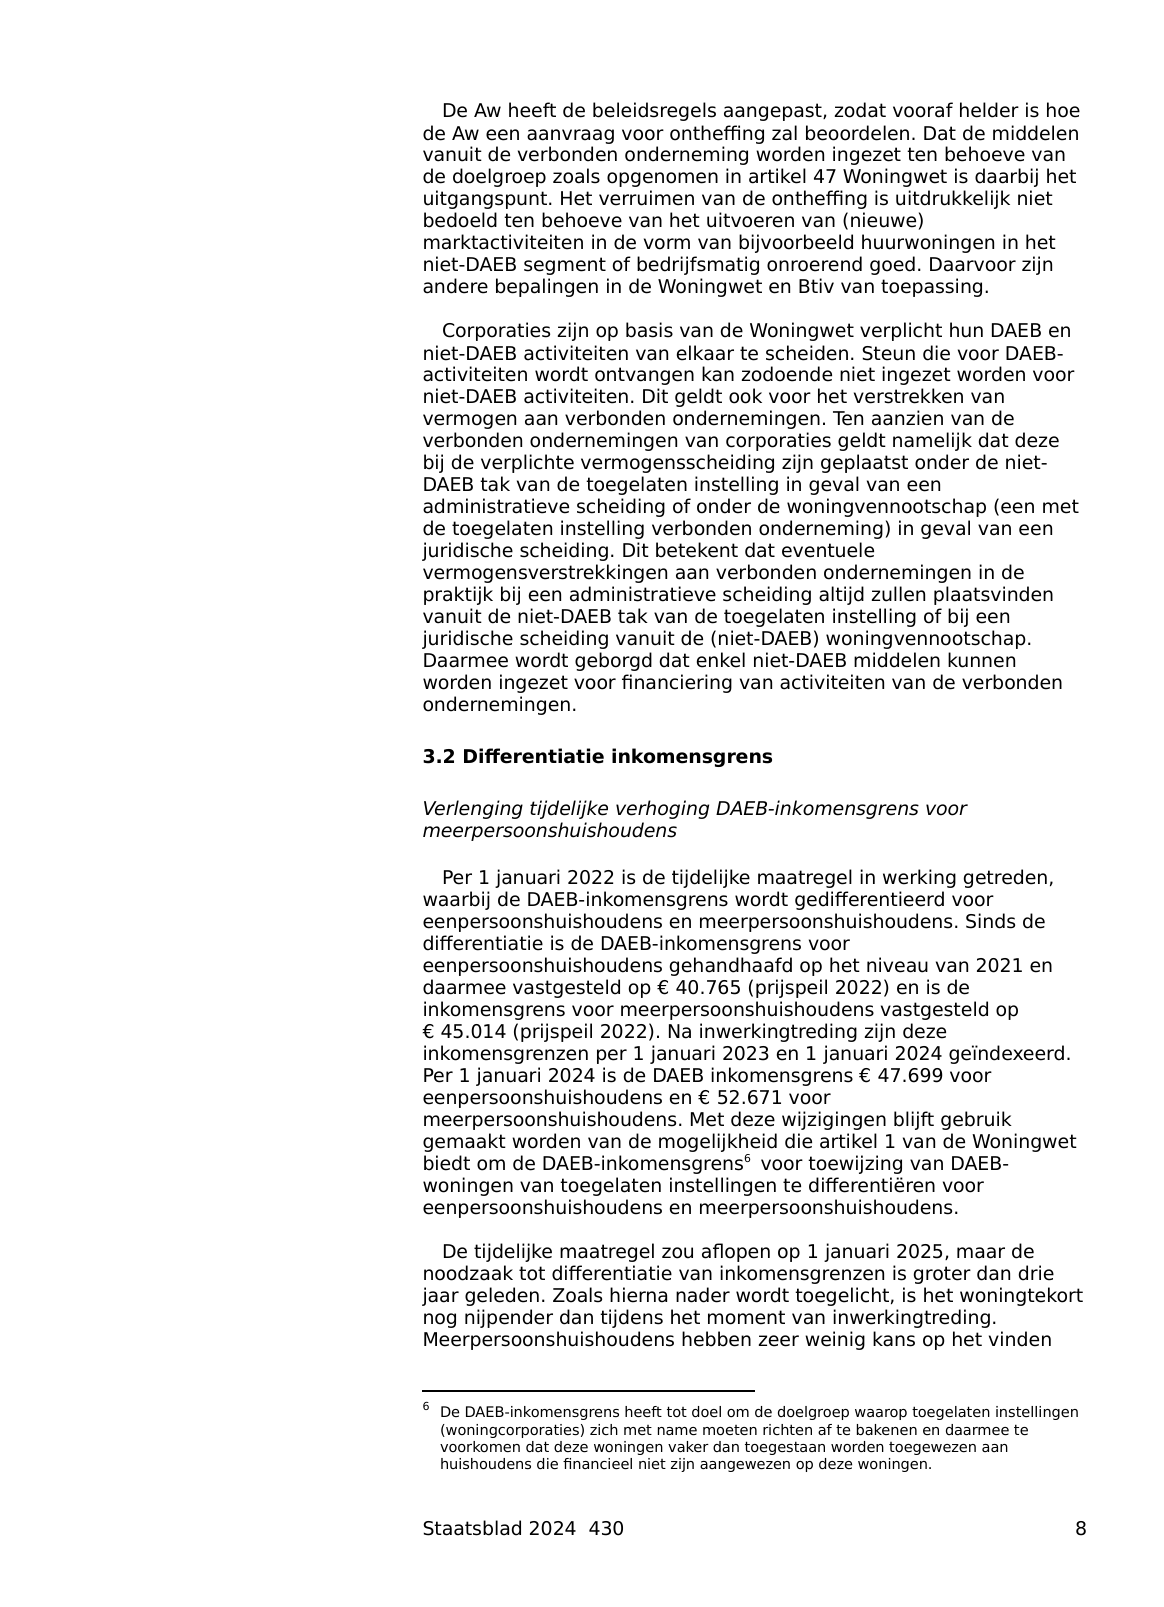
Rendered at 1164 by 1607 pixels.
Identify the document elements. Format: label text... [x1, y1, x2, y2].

subtitle 3.2 Differentiatie inkomensgrens [422, 746, 1087, 768]
text Per 1 januari 2022 is de tijdelijke maatregel in werking getreden, waarbij de DAEB-inkomensgrens wordt gedifferentieerd voor eenpersoonshuishoudens en meerpersoonshuishoudens. Sinds de differentiatie is de DAEB-inkomensgrens voor eenpersoonshuishoudens gehandhaafd op het niveau van 2021 en daarmee vastgesteld op € 40.765 (prijspeil 2022) en is de inkomensgrens voor meerpersoonshuishoudens vastgesteld op € 45.014 (prijspeil 2022). Na inwerkingtreding zijn deze inkomensgrenzen per 1 januari 2023 en 1 januari 2024 geïndexeerd. Per 1 januari 2024 is de DAEB inkomensgrens € 47.699 voor eenpersoonshuishoudens en € 52.671 voor meerpersoonshuishoudens. Met deze wijzigingen blijft gebruik gemaakt worden van de mogelijkheid die artikel 1 van de Woningwet biedt om de DAEB-inkomensgrens voor toewijzing van DAEB-woningen van toegelaten instellingen te differentiëren voor eenpersoonshuishoudens en meerpersoonshuishoudens. [422, 867, 1087, 1219]
text Corporaties zijn op basis van de Woningwet verplicht hun DAEB en niet-DAEB activiteiten van elkaar te scheiden. Steun die voor DAEB-activiteiten wordt ontvangen kan zodoende niet ingezet worden voor niet-DAEB activiteiten. Dit geldt ook voor het verstrekken van vermogen aan verbonden ondernemingen. Ten aanzien van de verbonden ondernemingen van corporaties geldt namelijk dat deze bij de verplichte vermogensscheiding zijn geplaatst onder de niet-DAEB tak van de toegelaten instelling in geval van een administratieve scheiding of onder de woningvennootschap (een met de toegelaten instelling verbonden onderneming) in geval van een juridische scheiding. Dit betekent dat eventuele vermogensverstrekkingen aan verbonden ondernemingen in de praktijk bij een administratieve scheiding altijd zullen plaatsvinden vanuit de niet-DAEB tak van de toegelaten instelling of bij een juridische scheiding vanuit de (niet-DAEB) woningvennootschap. Daarmee wordt geborgd dat enkel niet-DAEB middelen kunnen worden ingezet voor financiering van activiteiten van de verbonden ondernemingen. [422, 320, 1087, 716]
text De tijdelijke maatregel zou aflopen op 1 januari 2025, maar de noodzaak tot differentiatie van inkomensgrenzen is groter dan drie jaar geleden. Zoals hierna nader wordt toegelicht, is het woningtekort nog nijpender dan tijdens het moment van inwerkingtreding. Meerpersoonshuishoudens hebben zeer weinig kans op het vinden [422, 1241, 1087, 1351]
subtitle Verlenging tijdelijke verhoging DAEB-inkomensgrens voor meerpersoonshuishoudens [422, 798, 1087, 842]
text De DAEB-inkomensgrens heeft tot doel om de doelgroep waarop toegelaten instellingen (woningcorporaties) zich met name moeten richten af te bakenen en daarmee te voorkomen dat deze woningen vaker dan toegestaan worden toegewezen aan huishoudens die financieel niet zijn aangewezen op deze woningen. [422, 1400, 1087, 1473]
text De Aw heeft de beleidsregels aangepast, zodat vooraf helder is hoe de Aw een aanvraag voor ontheffing zal beoordelen. Dat de middelen vanuit de verbonden onderneming worden ingezet ten behoeve van de doelgroep zoals opgenomen in artikel 47 Woningwet is daarbij het uitgangspunt. Het verruimen van de ontheffing is uitdrukkelijk niet bedoeld ten behoeve van het uitvoeren van (nieuwe) marktactiviteiten in de vorm van bijvoorbeeld huurwoningen in het niet-DAEB segment of bedrijfsmatig onroerend goed. Daarvoor zijn andere bepalingen in de Woningwet en Btiv van toepassing. [422, 100, 1087, 298]
